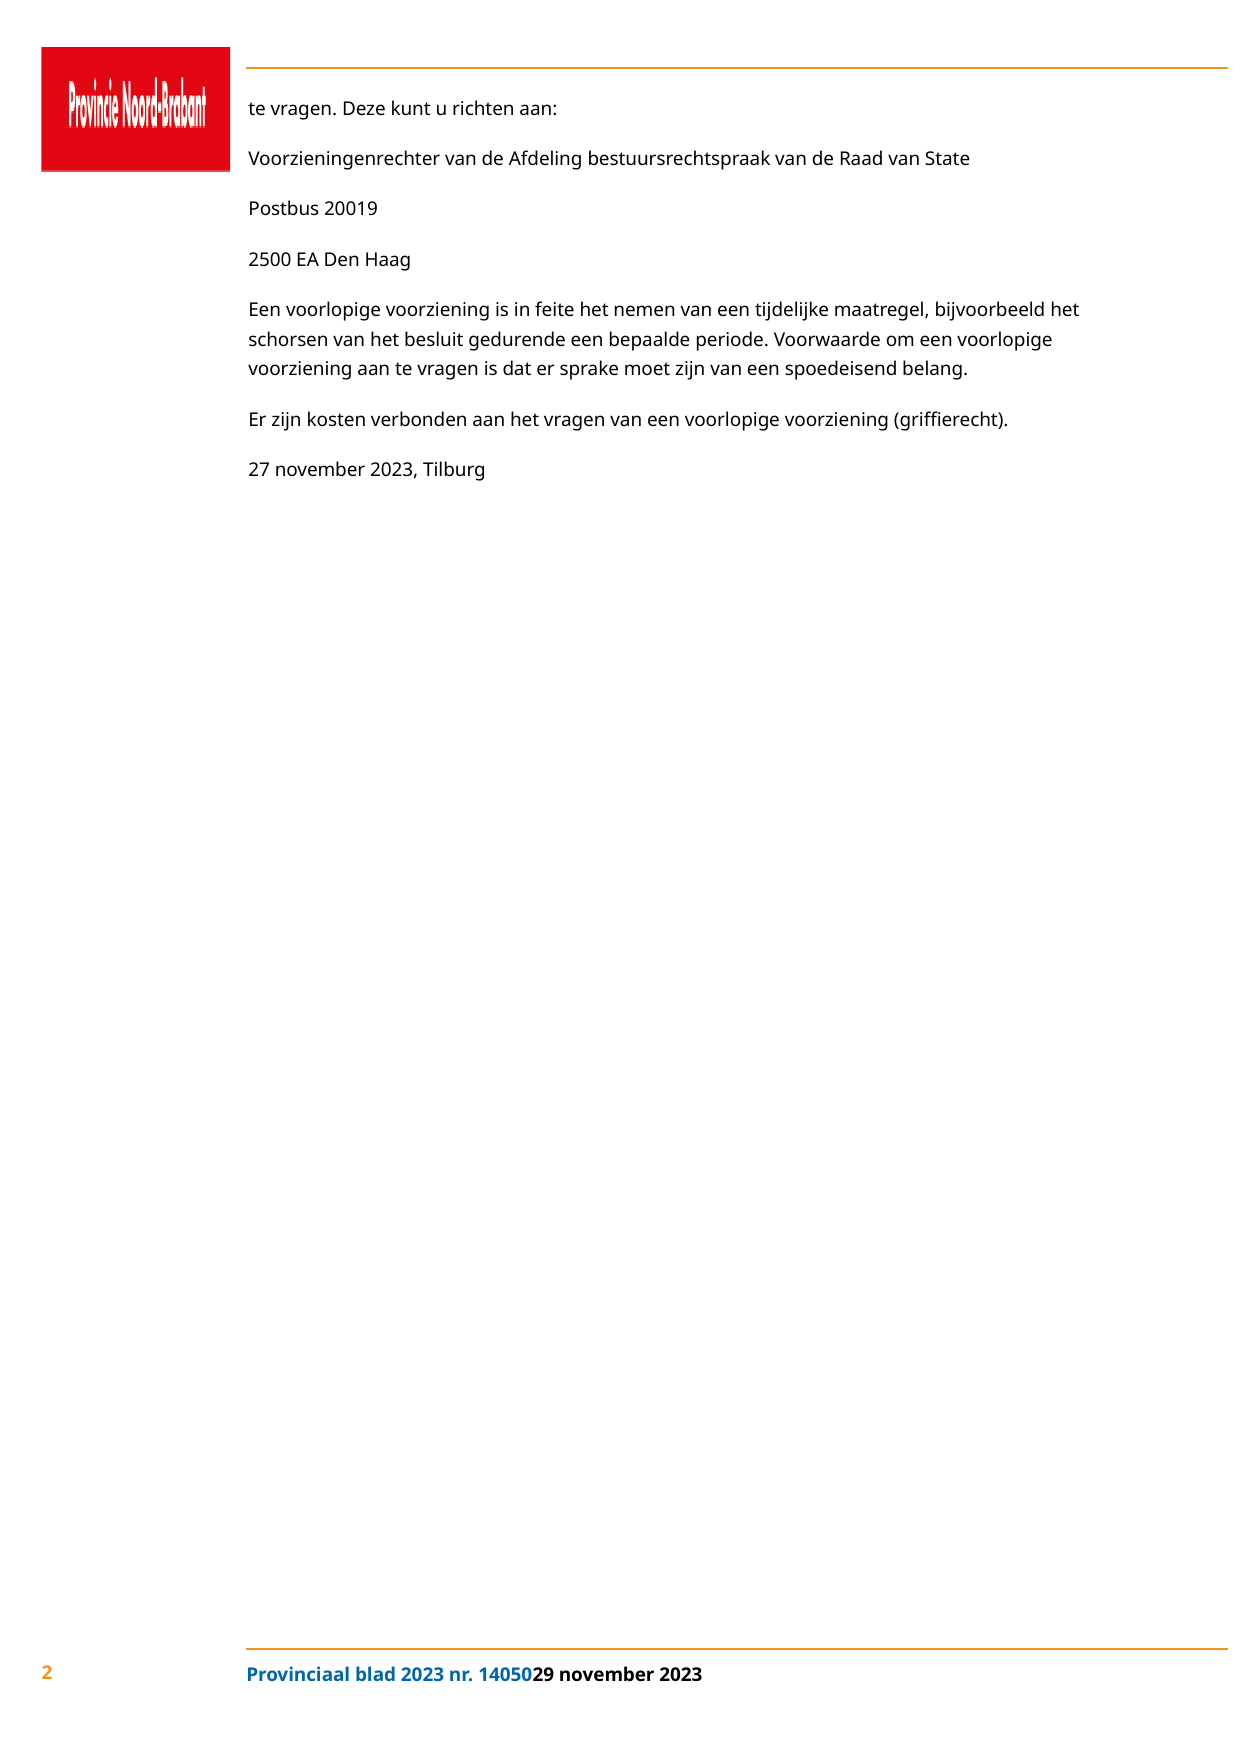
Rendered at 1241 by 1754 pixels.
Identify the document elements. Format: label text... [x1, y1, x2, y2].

text Voorzieningenrechter van de Afdeling bestuursrechtspraak van de Raad van State [248, 145, 1152, 171]
text 2500 EA Den Haag [248, 246, 1152, 272]
text Postbus 20019 [248, 196, 1152, 221]
picture [41, 47, 231, 172]
text te vragen. Deze kunt u richten aan: [248, 95, 1152, 121]
text Er zijn kosten verbonden aan het vragen van een voorlopige voorziening (griffierecht). [248, 406, 1152, 432]
text 27 november 2023, Tilburg [248, 456, 1152, 482]
text Een voorlopige voorziening is in feite het nemen van een tijdelijke maatregel, bijvoorbeeld het schorsen van het besluit gedurende een bepaalde periode. Voorwaarde om een voorlopige voorziening aan te vragen is dat er sprake moet zijn van een spoedeisend belang. [248, 296, 1152, 381]
